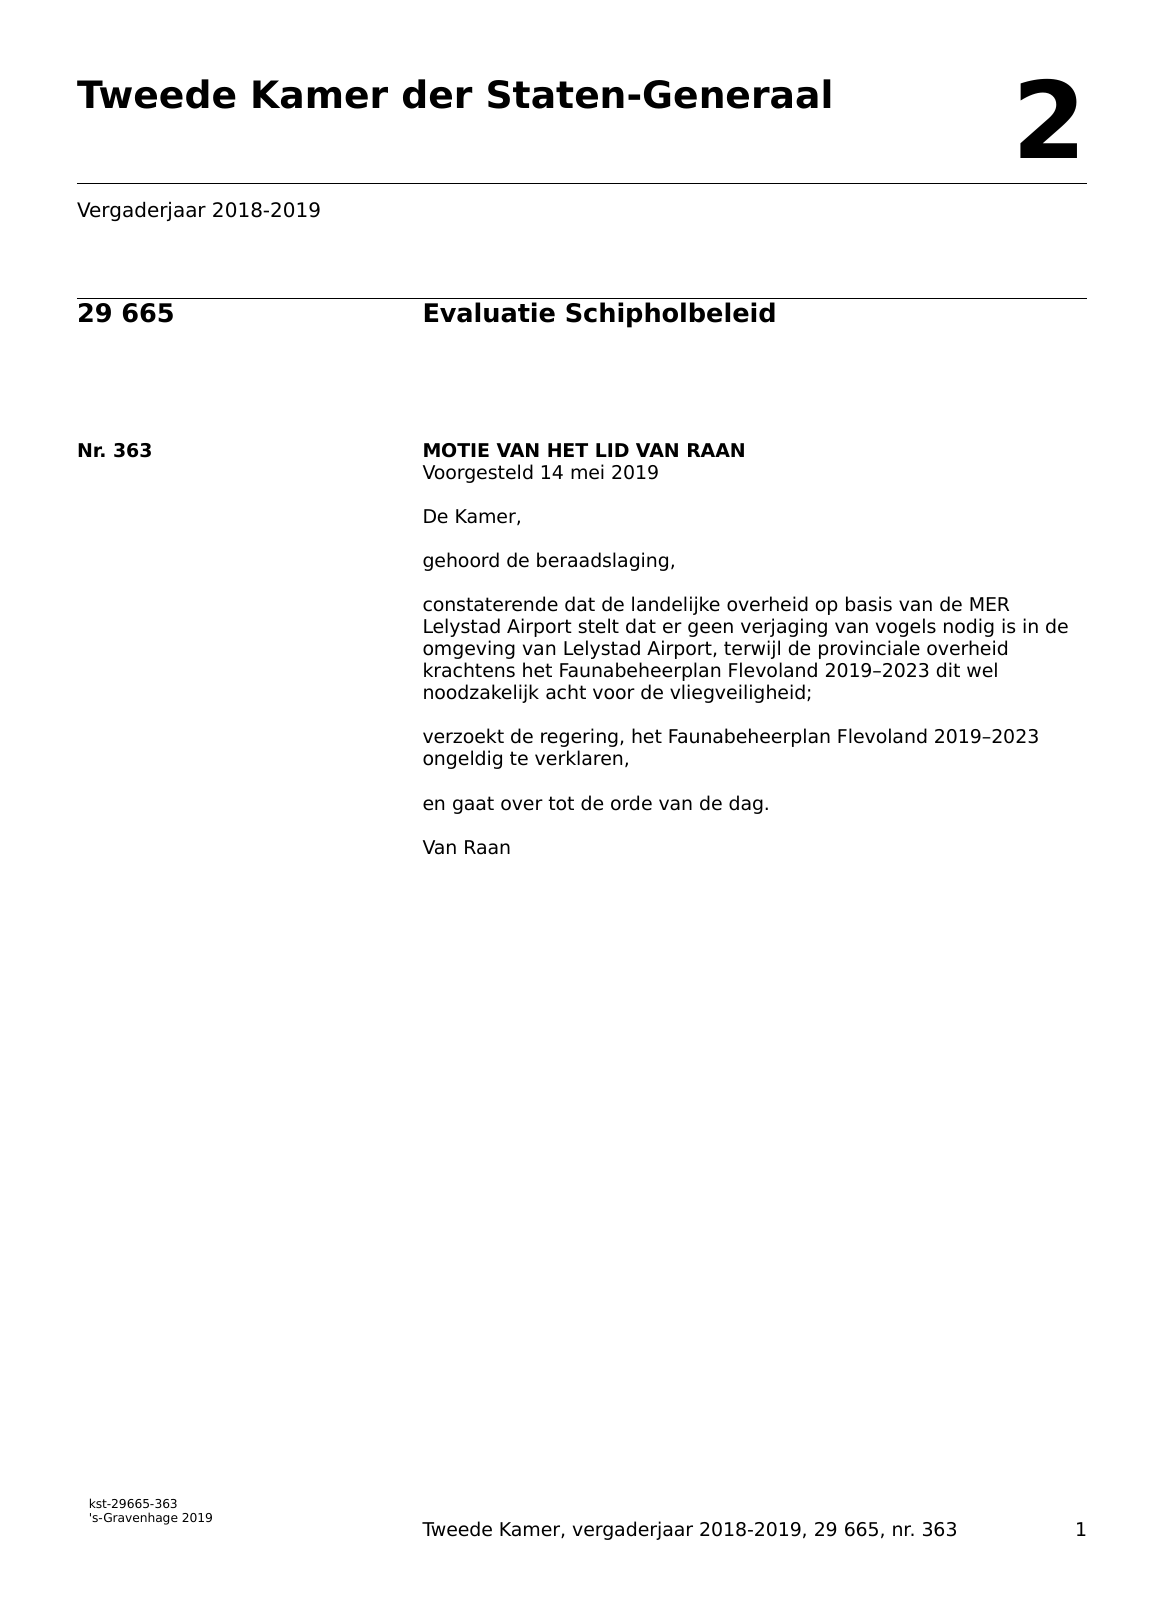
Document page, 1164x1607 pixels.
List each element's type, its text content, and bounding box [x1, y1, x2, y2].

text Voorgesteld 14 mei 2019 [422, 462, 1087, 484]
subtitle 29 665 Evaluatie Schipholbeleid [77, 299, 1087, 329]
subtitle Nr. 363 MOTIE VAN HET LID VAN RAAN [77, 440, 1087, 462]
text kst-29665-363 [88, 1497, 323, 1511]
text constaterende dat de landelijke overheid op basis van de MER Lelystad Airport stelt dat er geen verjaging van vogels nodig is in de omgeving van Lelystad Airport, terwijl de provinciale overheid krachtens het Faunabeheerplan Flevoland 2019–2023 dit wel noodzakelijk acht voor de vliegveiligheid; [422, 594, 1087, 704]
text Van Raan [422, 837, 1087, 858]
text verzoekt de regering, het Faunabeheerplan Flevoland 2019–2023 ongeldig te verklaren, [422, 726, 1087, 770]
text gehoord de beraadslaging, [422, 550, 1087, 572]
text 's-Gravenhage 2019 [88, 1511, 323, 1525]
table_header 2 [886, 59, 1087, 183]
text De Kamer, [422, 506, 1087, 528]
text en gaat over tot de orde van de dag. [422, 792, 1087, 814]
table_header Tweede Kamer der Staten-Generaal [77, 59, 886, 183]
table_cell Vergaderjaar 2018-2019 [77, 184, 1087, 298]
